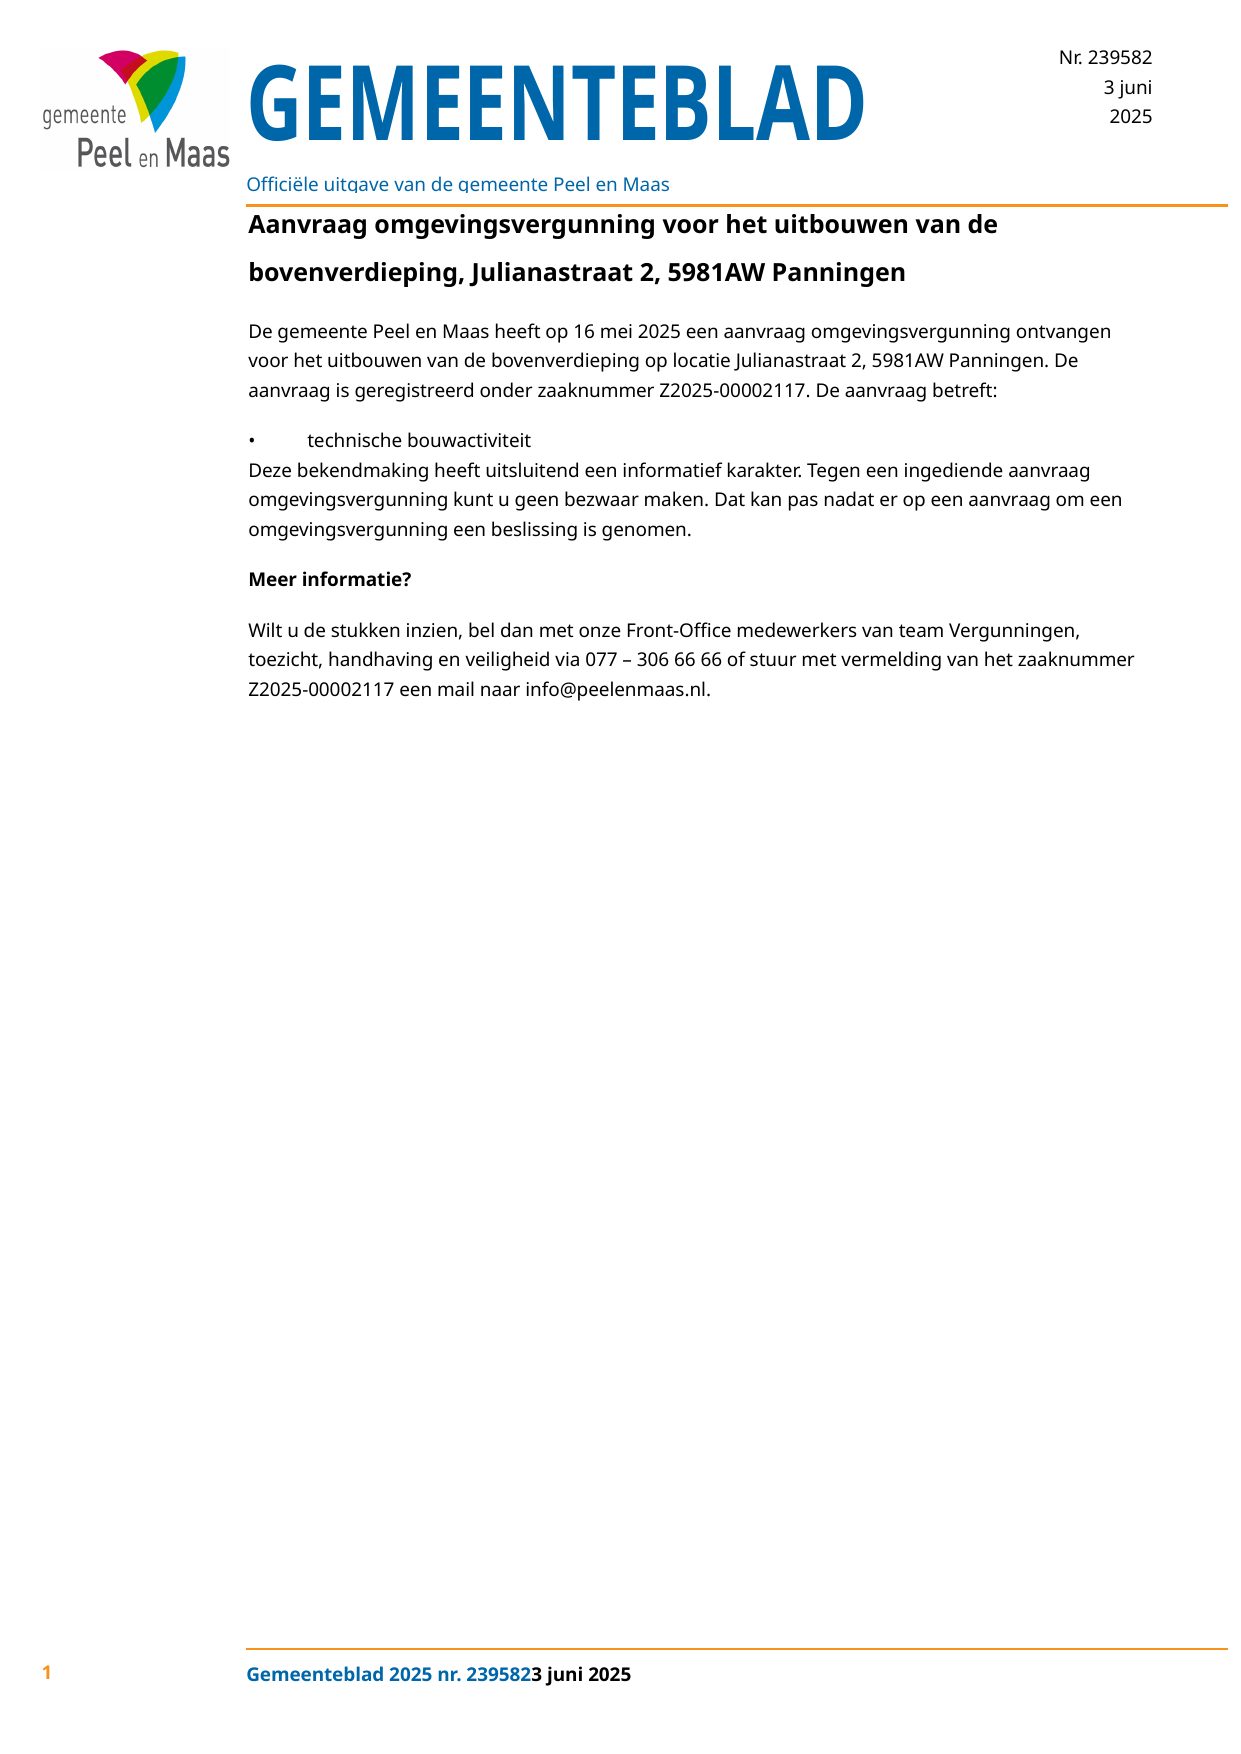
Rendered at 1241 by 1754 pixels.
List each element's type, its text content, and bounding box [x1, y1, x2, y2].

text Meer informatie? [248, 567, 1152, 592]
text Wilt u de stukken inzien, bel dan met onze Front-Office medewerkers van team Vergunningen, toezicht, handhaving en veiligheid via 077 – 306 66 66 of stuur met vermelding van het zaaknummer Z2025-00002117 een mail naar info@peelenmaas.nl. [248, 617, 1152, 702]
text Deze bekendmaking heeft uitsluitend een informatief karakter. Tegen een ingediende aanvraag omgevingsvergunning kunt u geen bezwaar maken. Dat kan pas nadat er op een aanvraag om een omgevingsvergunning een beslissing is genomen. [248, 457, 1152, 542]
list technische bouwactiviteit [248, 427, 1152, 453]
text De gemeente Peel en Maas heeft op 16 mei 2025 een aanvraag omgevingsvergunning ontvangen voor het uitbouwen van de bovenverdieping op locatie Julianastraat 2, 5981AW Panningen. De aanvraag is geregistreerd onder zaaknummer Z2025-00002117. De aanvraag betreft: [248, 318, 1152, 403]
picture [41, 47, 231, 172]
text Aanvraag omgevingsvergunning voor het uitbouwen van de bovenverdieping, Julianastraat 2, 5981AW Panningen [248, 207, 1152, 288]
